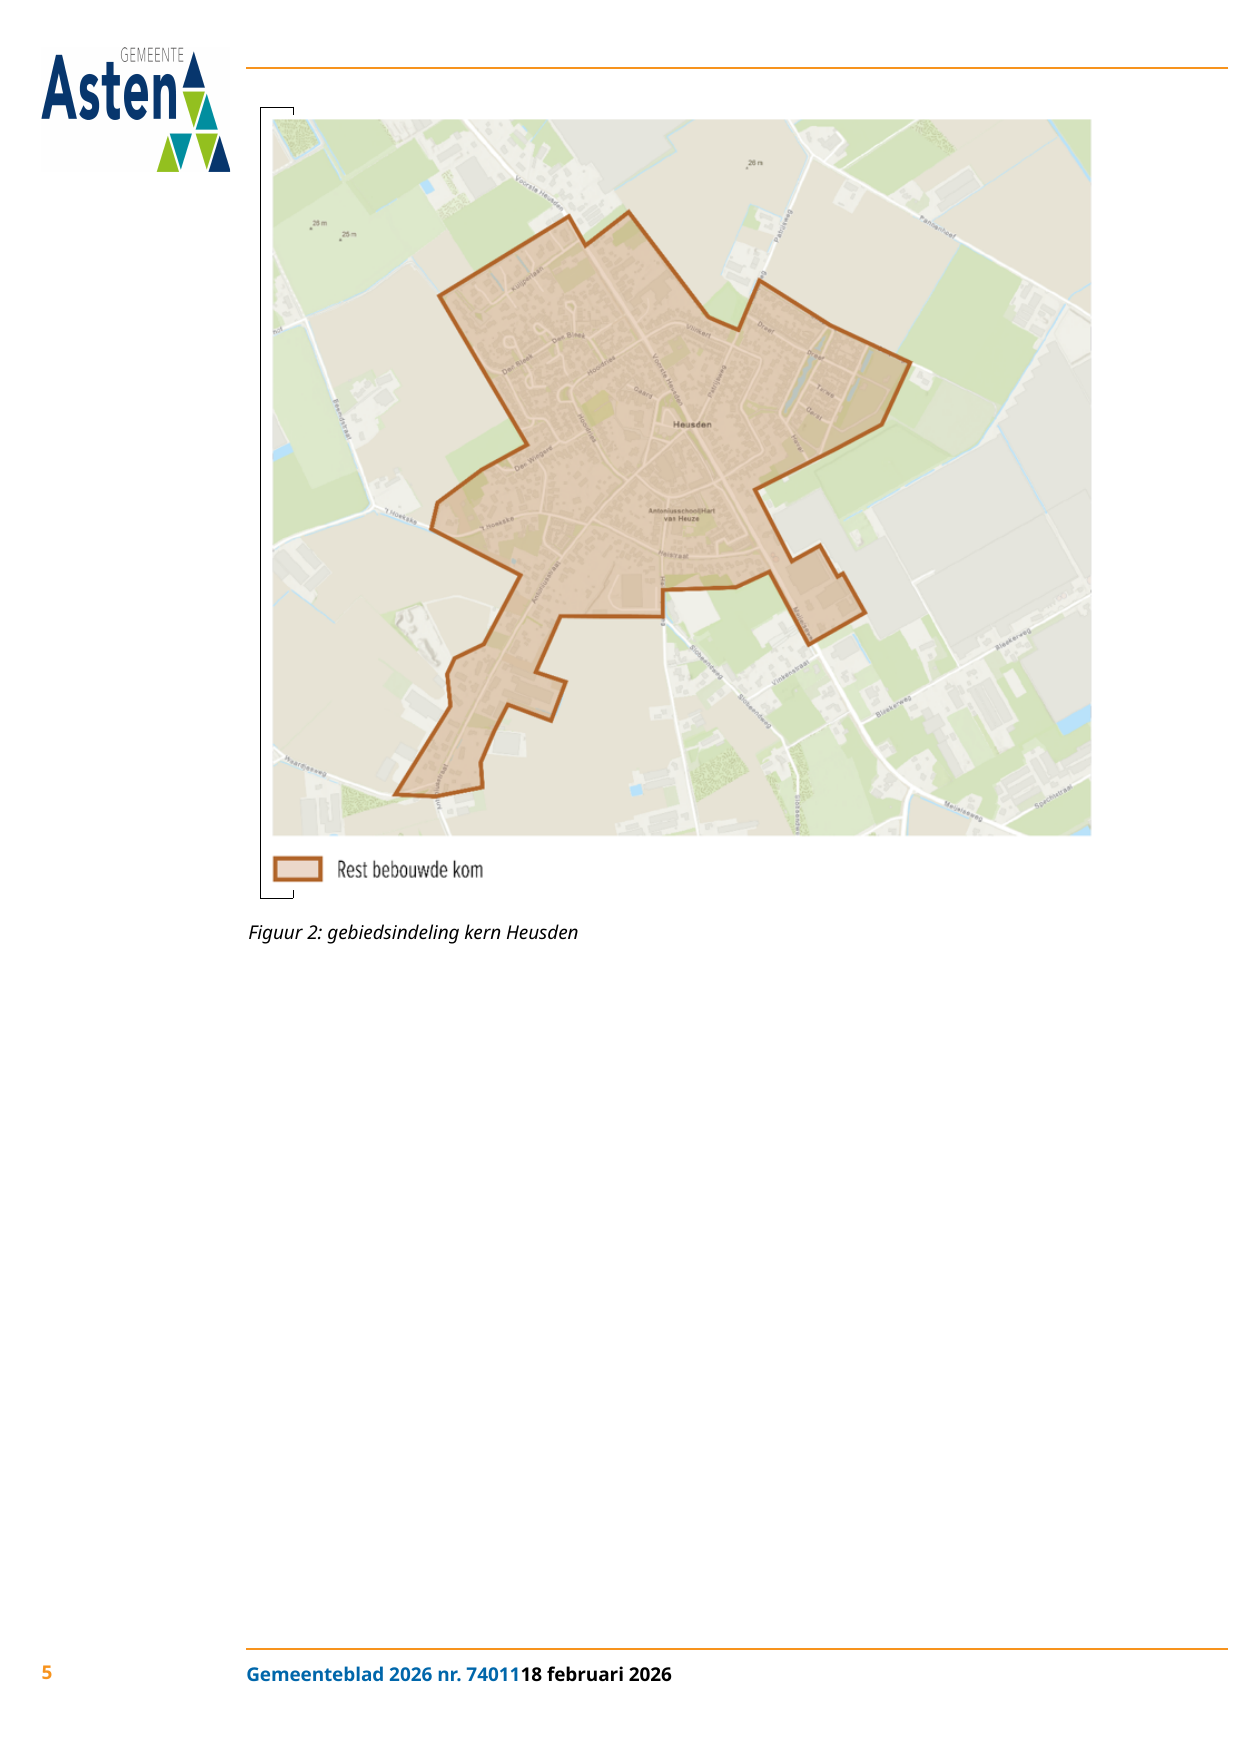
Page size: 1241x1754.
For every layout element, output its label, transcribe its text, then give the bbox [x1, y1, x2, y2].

text Figuur 2: gebiedsindeling kern Heusden [248, 919, 1152, 945]
picture [41, 47, 231, 172]
picture [268, 115, 1096, 890]
